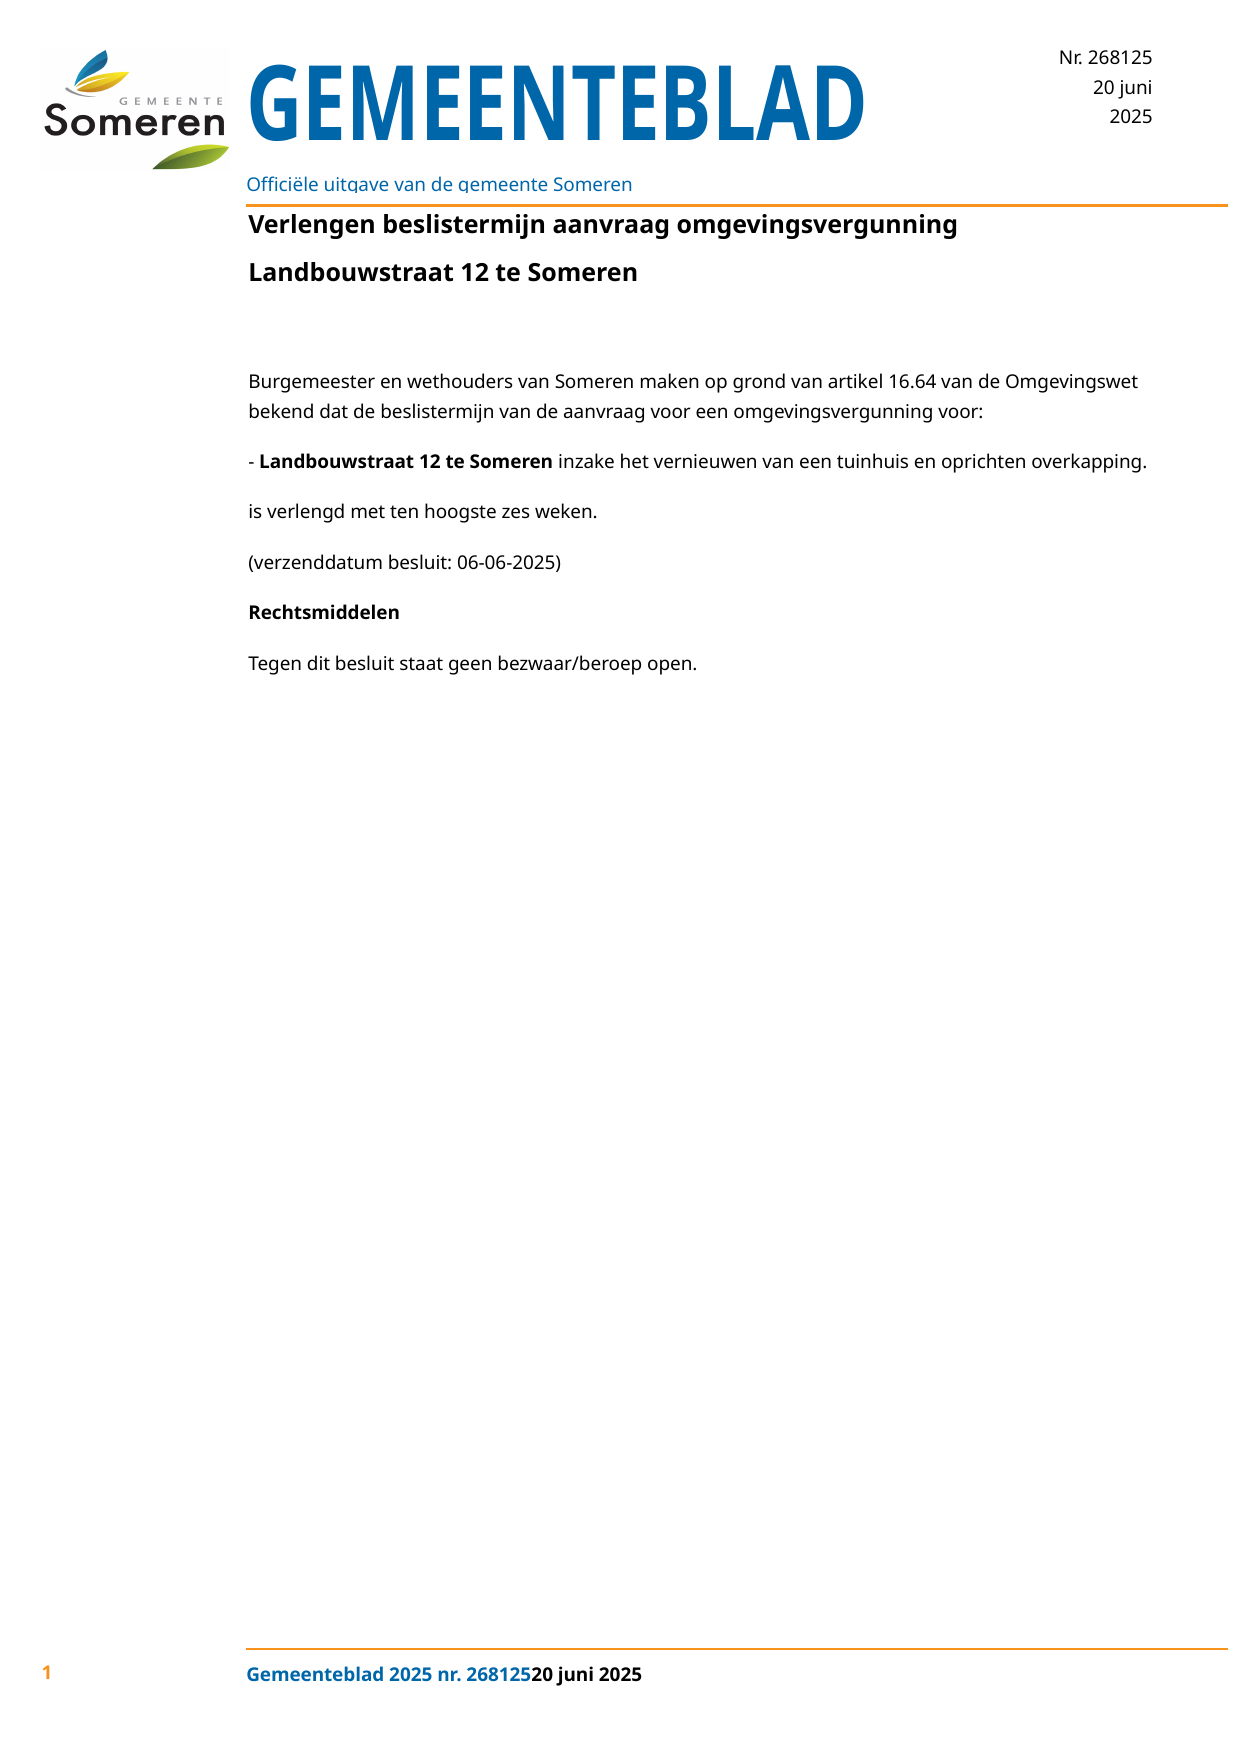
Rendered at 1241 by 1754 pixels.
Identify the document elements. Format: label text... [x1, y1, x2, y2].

text Burgemeester en wethouders van Someren maken op grond van artikel 16.64 van de Omgevingswet bekend dat de beslistermijn van de aanvraag voor een omgevingsvergunning voor: [248, 368, 1152, 424]
text (verzenddatum besluit: 06-06-2025) [248, 549, 1152, 575]
text Tegen dit besluit staat geen bezwaar/beroep open. [248, 650, 1152, 676]
text is verlengd met ten hoogste zes weken. [248, 499, 1152, 524]
text Rechtsmiddelen [248, 599, 1152, 625]
text - Landbouwstraat 12 te Someren inzake het vernieuwen van een tuinhuis en oprichten overkapping. [248, 448, 1152, 474]
text Verlengen beslistermijn aanvraag omgevingsvergunning Landbouwstraat 12 te Someren [248, 207, 1152, 288]
picture [41, 47, 231, 172]
